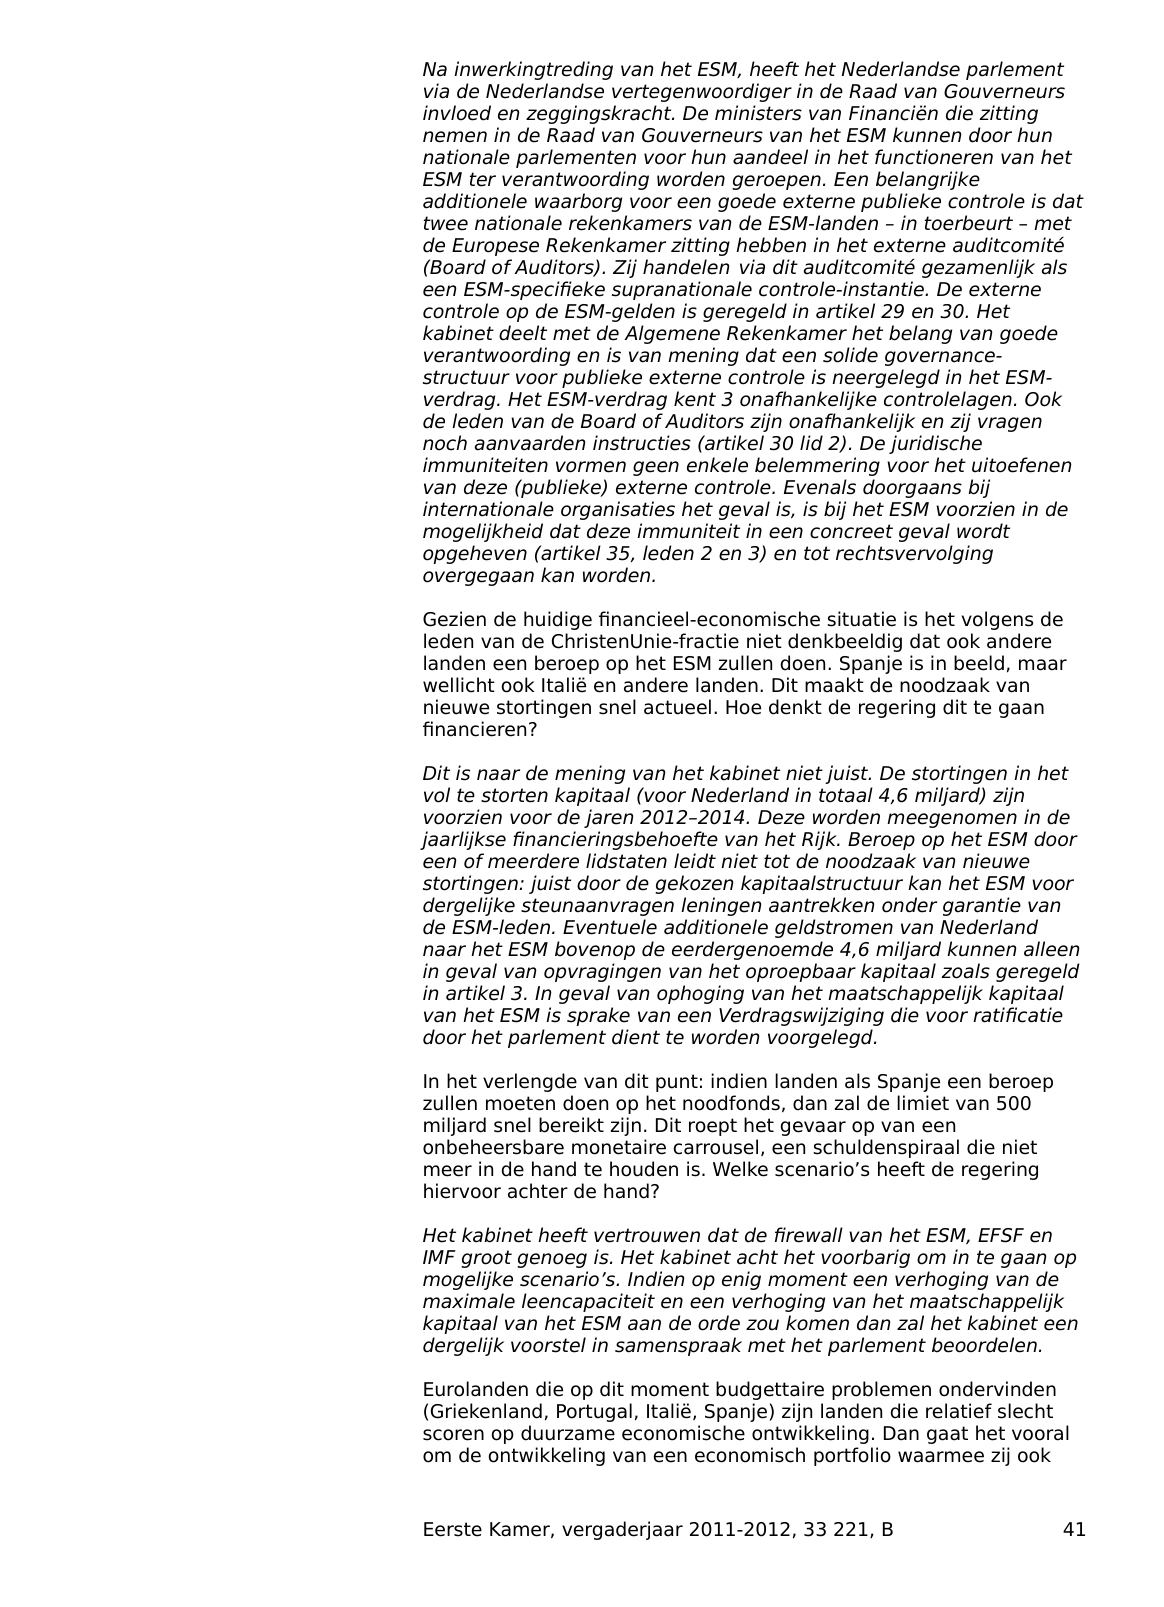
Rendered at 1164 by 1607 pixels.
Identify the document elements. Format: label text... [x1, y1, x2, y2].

text Dit is naar de mening van het kabinet niet juist. De stortingen in het vol te storten kapitaal (voor Nederland in totaal 4,6 miljard) zijn voorzien voor de jaren 2012–2014. Deze worden meegenomen in de jaarlijkse financieringsbehoefte van het Rijk. Beroep op het ESM door een of meerdere lidstaten leidt niet tot de noodzaak van nieuwe stortingen: juist door de gekozen kapitaalstructuur kan het ESM voor dergelijke steunaanvragen leningen aantrekken onder garantie van de ESM-leden. Eventuele additionele geldstromen van Nederland naar het ESM bovenop de eerdergenoemde 4,6 miljard kunnen alleen in geval van opvragingen van het oproepbaar kapitaal zoals geregeld in artikel 3. In geval van ophoging van het maatschappelijk kapitaal van het ESM is sprake van een Verdragswijziging die voor ratificatie door het parlement dient te worden voorgelegd. [422, 763, 1087, 1048]
text Gezien de huidige financieel-economische situatie is het volgens de leden van de ChristenUnie-fractie niet denkbeeldig dat ook andere landen een beroep op het ESM zullen doen. Spanje is in beeld, maar wellicht ook Italië en andere landen. Dit maakt de noodzaak van nieuwe stortingen snel actueel. Hoe denkt de regering dit te gaan financieren? [422, 609, 1087, 741]
text Na inwerkingtreding van het ESM, heeft het Nederlandse parlement via de Nederlandse vertegenwoordiger in de Raad van Gouverneurs invloed en zeggingskracht. De ministers van Financiën die zitting nemen in de Raad van Gouverneurs van het ESM kunnen door hun nationale parlementen voor hun aandeel in het functioneren van het ESM ter verantwoording worden geroepen. Een belangrijke additionele waarborg voor een goede externe publieke controle is dat twee nationale rekenkamers van de ESM-landen – in toerbeurt – met de Europese Rekenkamer zitting hebben in het externe auditcomité (Board of Auditors). Zij handelen via dit auditcomité gezamenlijk als een ESM-specifieke supranationale controle-instantie. De externe controle op de ESM-gelden is geregeld in artikel 29 en 30. Het kabinet deelt met de Algemene Rekenkamer het belang van goede verantwoording en is van mening dat een solide governance-structuur voor publieke externe controle is neergelegd in het ESM-verdrag. Het ESM-verdrag kent 3 onafhankelijke controlelagen. Ook de leden van de Board of Auditors zijn onafhankelijk en zij vragen noch aanvaarden instructies (artikel 30 lid 2). De juridische immuniteiten vormen geen enkele belemmering voor het uitoefenen van deze (publieke) externe controle. Evenals doorgaans bij internationale organisaties het geval is, is bij het ESM voorzien in de mogelijkheid dat deze immuniteit in een concreet geval wordt opgeheven (artikel 35, leden 2 en 3) en tot rechtsvervolging overgegaan kan worden. [422, 59, 1087, 587]
text Het kabinet heeft vertrouwen dat de firewall van het ESM, EFSF en IMF groot genoeg is. Het kabinet acht het voorbarig om in te gaan op mogelijke scenario’s. Indien op enig moment een verhoging van de maximale leencapaciteit en een verhoging van het maatschappelijk kapitaal van het ESM aan de orde zou komen dan zal het kabinet een dergelijk voorstel in samenspraak met het parlement beoordelen. [422, 1225, 1087, 1357]
text Eurolanden die op dit moment budgettaire problemen ondervinden (Griekenland, Portugal, Italië, Spanje) zijn landen die relatief slecht scoren op duurzame economische ontwikkeling. Dan gaat het vooral om de ontwikkeling van een economisch portfolio waarmee zij ook [422, 1379, 1087, 1467]
text In het verlengde van dit punt: indien landen als Spanje een beroep zullen moeten doen op het noodfonds, dan zal de limiet van 500 miljard snel bereikt zijn. Dit roept het gevaar op van een onbeheersbare monetaire carrousel, een schuldenspiraal die niet meer in de hand te houden is. Welke scenario’s heeft de regering hiervoor achter de hand? [422, 1071, 1087, 1203]
